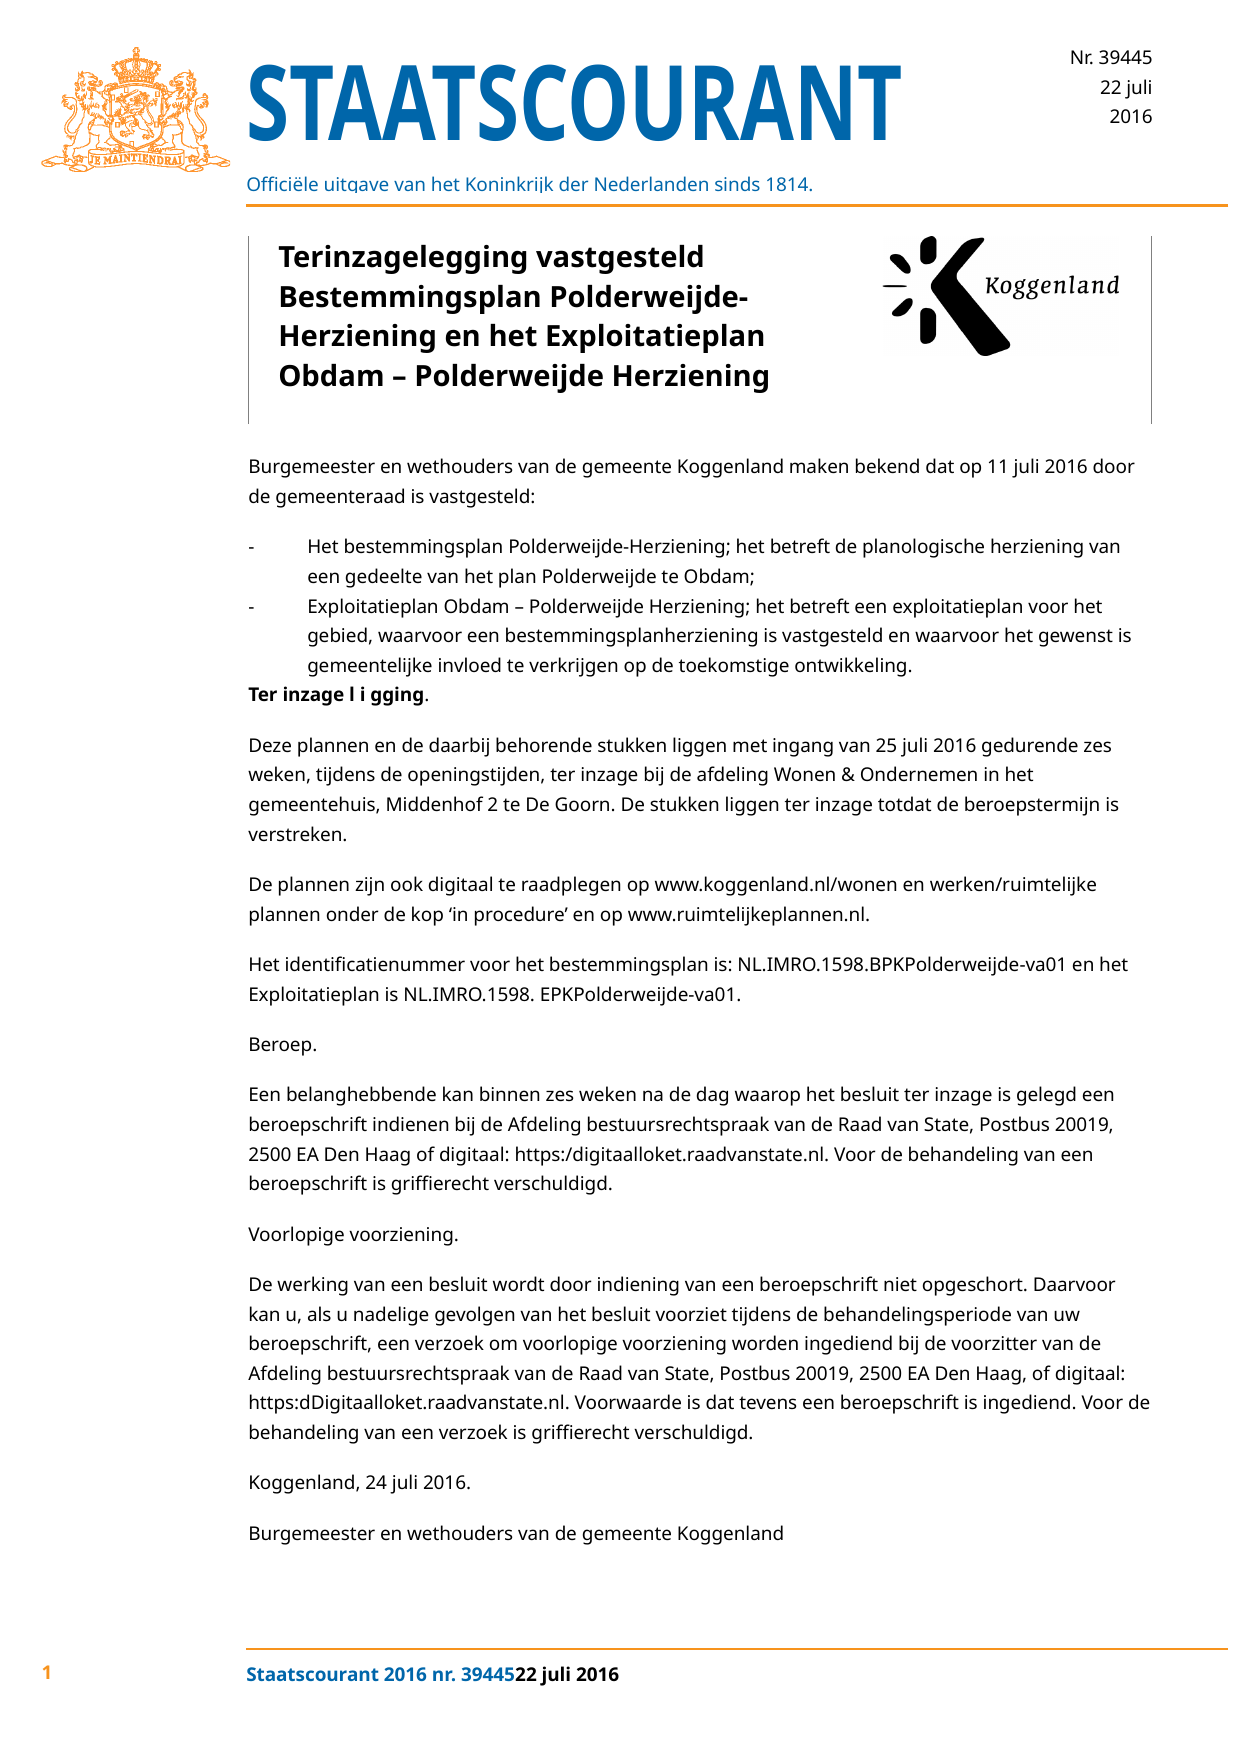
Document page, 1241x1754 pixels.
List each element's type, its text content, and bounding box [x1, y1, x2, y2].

text De werking van een besluit wordt door indiening van een beroepschrift niet opgeschort. Daarvoor kan u, als u nadelige gevolgen van het besluit voorziet tijdens de behandelingsperiode van uw beroepschrift, een verzoek om voorlopige voorziening worden ingediend bij de voorzitter van de Afdeling bestuursrechtspraak van de Raad van State, Postbus 20019, 2500 EA Den Haag, of digitaal: https:dDigitaalloket.raadvanstate.nl. Voorwaarde is dat tevens een beroepschrift is ingediend. Voor de behandeling van een verzoek is griffierecht verschuldigd. [248, 1271, 1152, 1445]
text Burgemeester en wethouders van de gemeente Koggenland [248, 1520, 1152, 1546]
text Deze plannen en de daarbij behorende stukken liggen met ingang van 25 juli 2016 gedurende zes weken, tijdens de openingstijden, ter inzage bij de afdeling Wonen & Ondernemen in het gemeentehuis, Middenhof 2 te De Goorn. De stukken liggen ter inzage totdat de beroepstermijn is verstreken. [248, 732, 1152, 846]
table_header [850, 236, 1151, 424]
text De plannen zijn ook digitaal te raadplegen op www.koggenland.nl/wonen en werken/ruimtelijke plannen onder de kop ‘in procedure’ en op www.ruimtelijkeplannen.nl. [248, 871, 1152, 926]
text Koggenland, 24 juli 2016. [248, 1469, 1152, 1495]
picture [882, 236, 1119, 356]
text Burgemeester en wethouders van de gemeente Koggenland maken bekend dat op 11 juli 2016 door de gemeenteraad is vastgesteld: [248, 454, 1152, 509]
table_header Terinzagelegging vastgesteld Bestemmingsplan Polderweijde-Herziening en het Exploitatieplan Obdam – Polderweijde Herziening [249, 236, 850, 424]
text Een belanghebbende kan binnen zes weken na de dag waarop het besluit ter inzage is gelegd een beroepschrift indienen bij de Afdeling bestuursrechtspraak van de Raad van State, Postbus 20019, 2500 EA Den Haag of digitaal: https:/digitaalloket.raadvanstate.nl. Voor de behandeling van een beroepschrift is griffierecht verschuldigd. [248, 1082, 1152, 1196]
text Ter inzage l i gging. [248, 682, 1152, 707]
text Het identificatienummer voor het bestemmingsplan is: NL.IMRO.1598.BPKPolderweijde-va01 en het Exploitatieplan is NL.IMRO.1598. EPKPolderweijde-va01. [248, 951, 1152, 1006]
picture [41, 47, 231, 172]
list Het bestemmingsplan Polderweijde-Herziening; het betreft de planologische herziening van een gedeelte van het plan Polderweijde te Obdam; [248, 534, 1152, 589]
text Voorlopige voorziening. [248, 1221, 1152, 1246]
text Beroep. [248, 1031, 1152, 1057]
list Exploitatieplan Obdam – Polderweijde Herziening; het betreft een exploitatieplan voor het gebied, waarvoor een bestemmingsplanherziening is vastgesteld en waarvoor het gewenst is gemeentelijke invloed te verkrijgen op de toekomstige ontwikkeling. [248, 593, 1152, 678]
